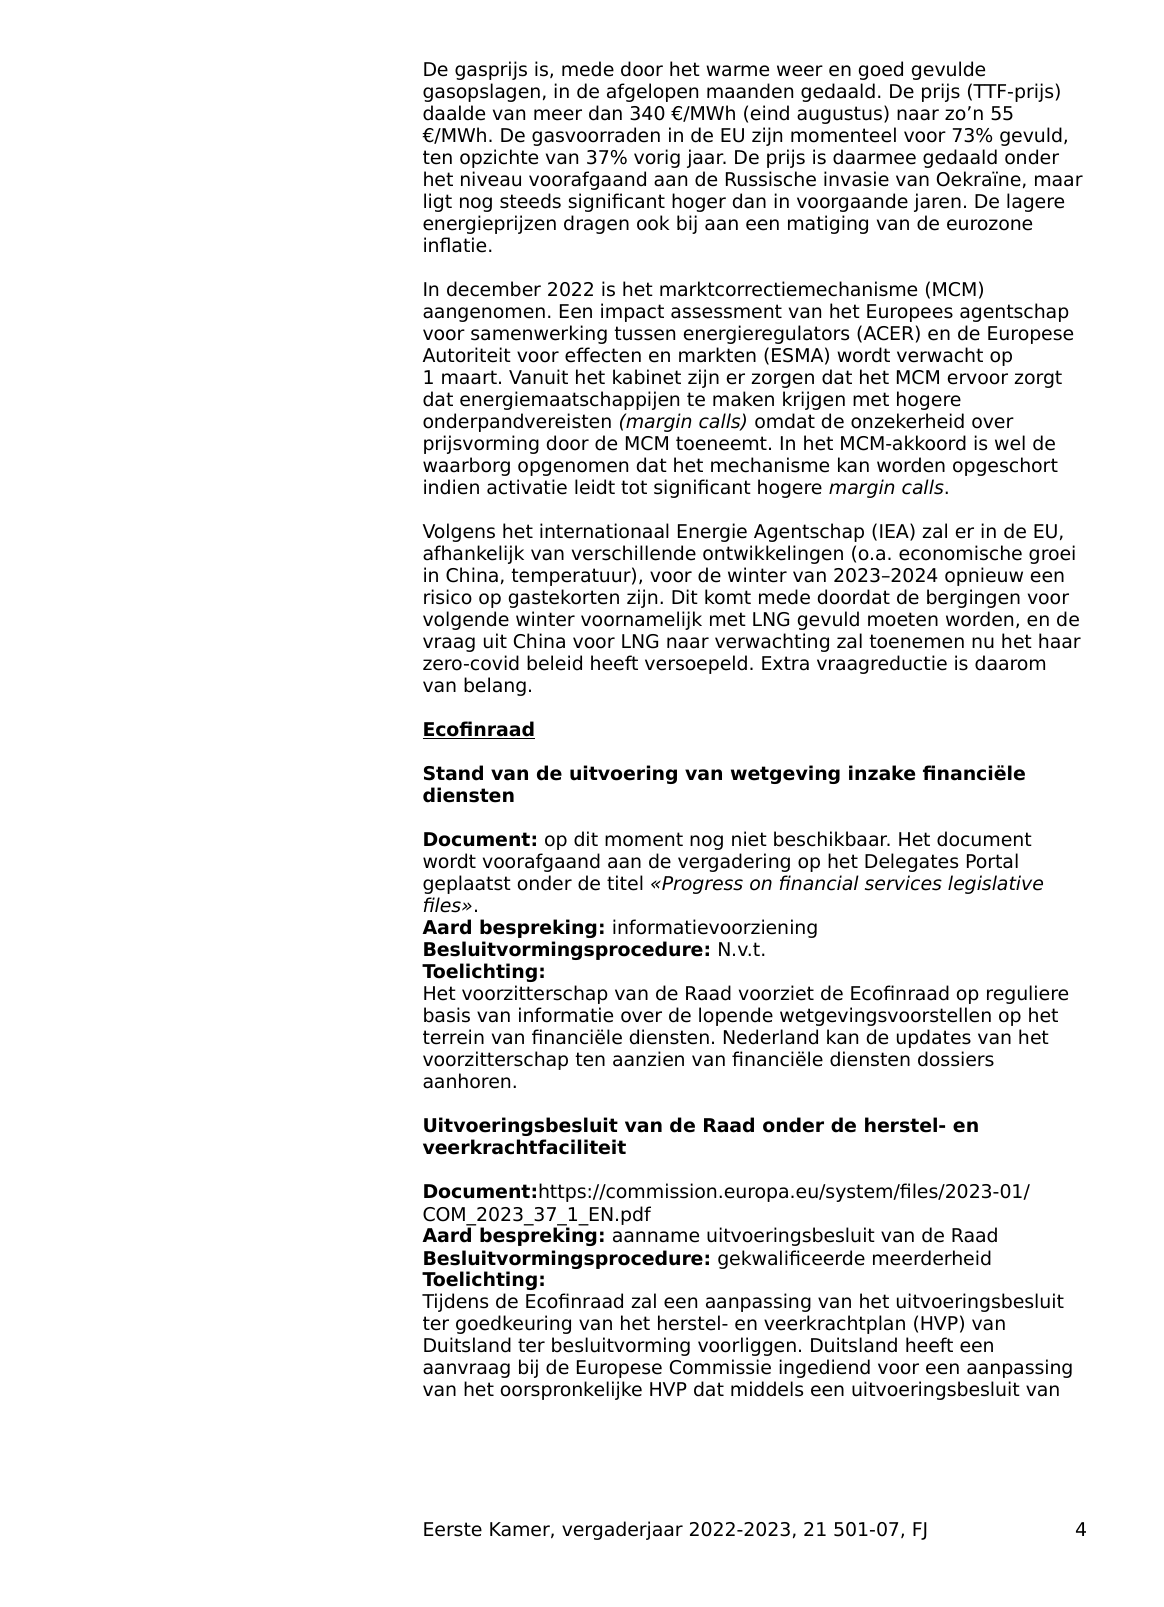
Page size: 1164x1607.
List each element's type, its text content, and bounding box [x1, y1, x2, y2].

text Besluitvormingsprocedure: gekwalificeerde meerderheid [422, 1247, 1087, 1269]
subtitle Ecofinraad [422, 719, 1087, 741]
subtitle Uitvoeringsbesluit van de Raad onder de herstel- en veerkrachtfaciliteit [422, 1115, 1087, 1159]
text Document:https://commission.europa.eu/system/files/2023-01/COM_2023_37_1_EN.pdf [422, 1181, 1087, 1225]
text Document: op dit moment nog niet beschikbaar. Het document wordt voorafgaand aan de vergadering op het Delegates Portal geplaatst onder de titel «Progress on financial services legislative files». [422, 829, 1087, 917]
text Toelichting: [422, 961, 1087, 983]
text In december 2022 is het marktcorrectiemechanisme (MCM) aangenomen. Een impact assessment van het Europees agentschap voor samenwerking tussen energieregulators (ACER) en de Europese Autoriteit voor effecten en markten (ESMA) wordt verwacht op 1 maart. Vanuit het kabinet zijn er zorgen dat het MCM ervoor zorgt dat energiemaatschappijen te maken krijgen met hogere onderpandvereisten (margin calls) omdat de onzekerheid over prijsvorming door de MCM toeneemt. In het MCM-akkoord is wel de waarborg opgenomen dat het mechanisme kan worden opgeschort indien activatie leidt tot significant hogere margin calls. [422, 279, 1087, 499]
text Volgens het internationaal Energie Agentschap (IEA) zal er in de EU, afhankelijk van verschillende ontwikkelingen (o.a. economische groei in China, temperatuur), voor de winter van 2023–2024 opnieuw een risico op gastekorten zijn. Dit komt mede doordat de bergingen voor volgende winter voornamelijk met LNG gevuld moeten worden, en de vraag uit China voor LNG naar verwachting zal toenemen nu het haar zero-covid beleid heeft versoepeld. Extra vraagreductie is daarom van belang. [422, 521, 1087, 697]
text Besluitvormingsprocedure: N.v.t. [422, 939, 1087, 961]
text Tijdens de Ecofinraad zal een aanpassing van het uitvoeringsbesluit ter goedkeuring van het herstel- en veerkrachtplan (HVP) van Duitsland ter besluitvorming voorliggen. Duitsland heeft een aanvraag bij de Europese Commissie ingediend voor een aanpassing van het oorspronkelijke HVP dat middels een uitvoeringsbesluit van [422, 1291, 1087, 1401]
text De gasprijs is, mede door het warme weer en goed gevulde gasopslagen, in de afgelopen maanden gedaald. De prijs (TTF-prijs) daalde van meer dan 340 €/MWh (eind augustus) naar zo’n 55 €/MWh. De gasvoorraden in de EU zijn momenteel voor 73% gevuld, ten opzichte van 37% vorig jaar. De prijs is daarmee gedaald onder het niveau voorafgaand aan de Russische invasie van Oekraïne, maar ligt nog steeds significant hoger dan in voorgaande jaren. De lagere energieprijzen dragen ook bij aan een matiging van de eurozone inflatie. [422, 59, 1087, 257]
text Toelichting: [422, 1269, 1087, 1291]
text Aard bespreking: aanname uitvoeringsbesluit van de Raad [422, 1225, 1087, 1247]
text Aard bespreking: informatievoorziening [422, 917, 1087, 939]
subtitle Stand van de uitvoering van wetgeving inzake financiële diensten [422, 763, 1087, 807]
text Het voorzitterschap van de Raad voorziet de Ecofinraad op reguliere basis van informatie over de lopende wetgevingsvoorstellen op het terrein van financiële diensten. Nederland kan de updates van het voorzitterschap ten aanzien van financiële diensten dossiers aanhoren. [422, 983, 1087, 1093]
